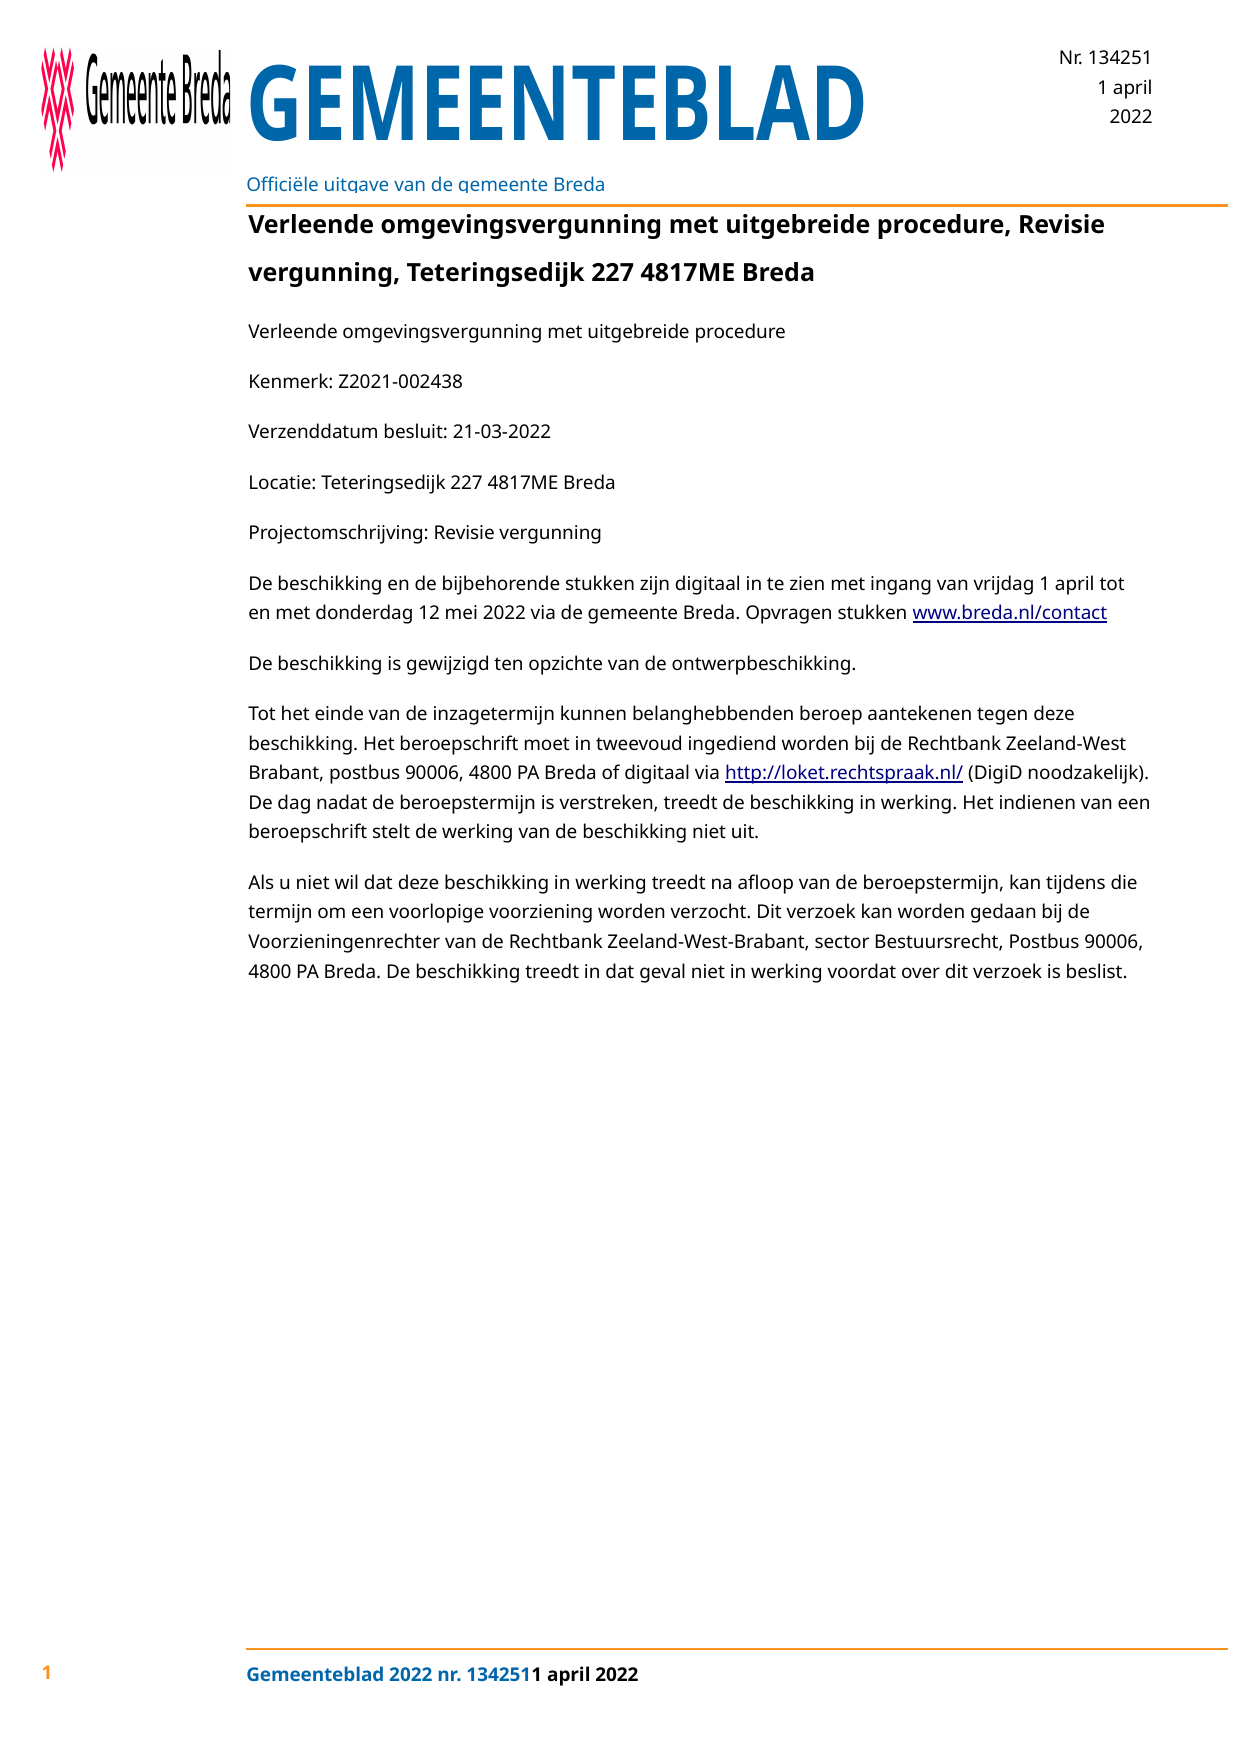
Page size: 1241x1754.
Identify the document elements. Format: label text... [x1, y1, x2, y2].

text Tot het einde van de inzagetermijn kunnen belanghebbenden beroep aantekenen tegen deze beschikking. Het beroepschrift moet in tweevoud ingediend worden bij de Rechtbank Zeeland-West Brabant, postbus 90006, 4800 PA Breda of digitaal via http://loket.rechtspraak.nl/ (DigiD noodzakelijk). De dag nadat de beroepstermijn is verstreken, treedt de beschikking in werking. Het indienen van een beroepschrift stelt de werking van de beschikking niet uit. [248, 700, 1152, 844]
text De beschikking is gewijzigd ten opzichte van de ontwerpbeschikking. [248, 650, 1152, 676]
picture [41, 47, 231, 172]
text Verleende omgevingsvergunning met uitgebreide procedure [248, 318, 1152, 344]
text Locatie: Teteringsedijk 227 4817ME Breda [248, 469, 1152, 495]
text Kenmerk: Z2021-002438 [248, 368, 1152, 394]
text De beschikking en de bijbehorende stukken zijn digitaal in te zien met ingang van vrijdag 1 april tot en met donderdag 12 mei 2022 via de gemeente Breda. Opvragen stukken www.breda.nl/contact [248, 570, 1152, 625]
text Verzenddatum besluit: 21-03-2022 [248, 419, 1152, 444]
text Projectomschrijving: Revisie vergunning [248, 519, 1152, 545]
text Verleende omgevingsvergunning met uitgebreide procedure, Revisie vergunning, Teteringsedijk 227 4817ME Breda [248, 207, 1152, 288]
text Als u niet wil dat deze beschikking in werking treedt na afloop van de beroepstermijn, kan tijdens die termijn om een voorlopige voorziening worden verzocht. Dit verzoek kan worden gedaan bij de Voorzieningenrechter van de Rechtbank Zeeland-West-Brabant, sector Bestuursrecht, Postbus 90006, 4800 PA Breda. De beschikking treedt in dat geval niet in werking voordat over dit verzoek is beslist. [248, 869, 1152, 984]
